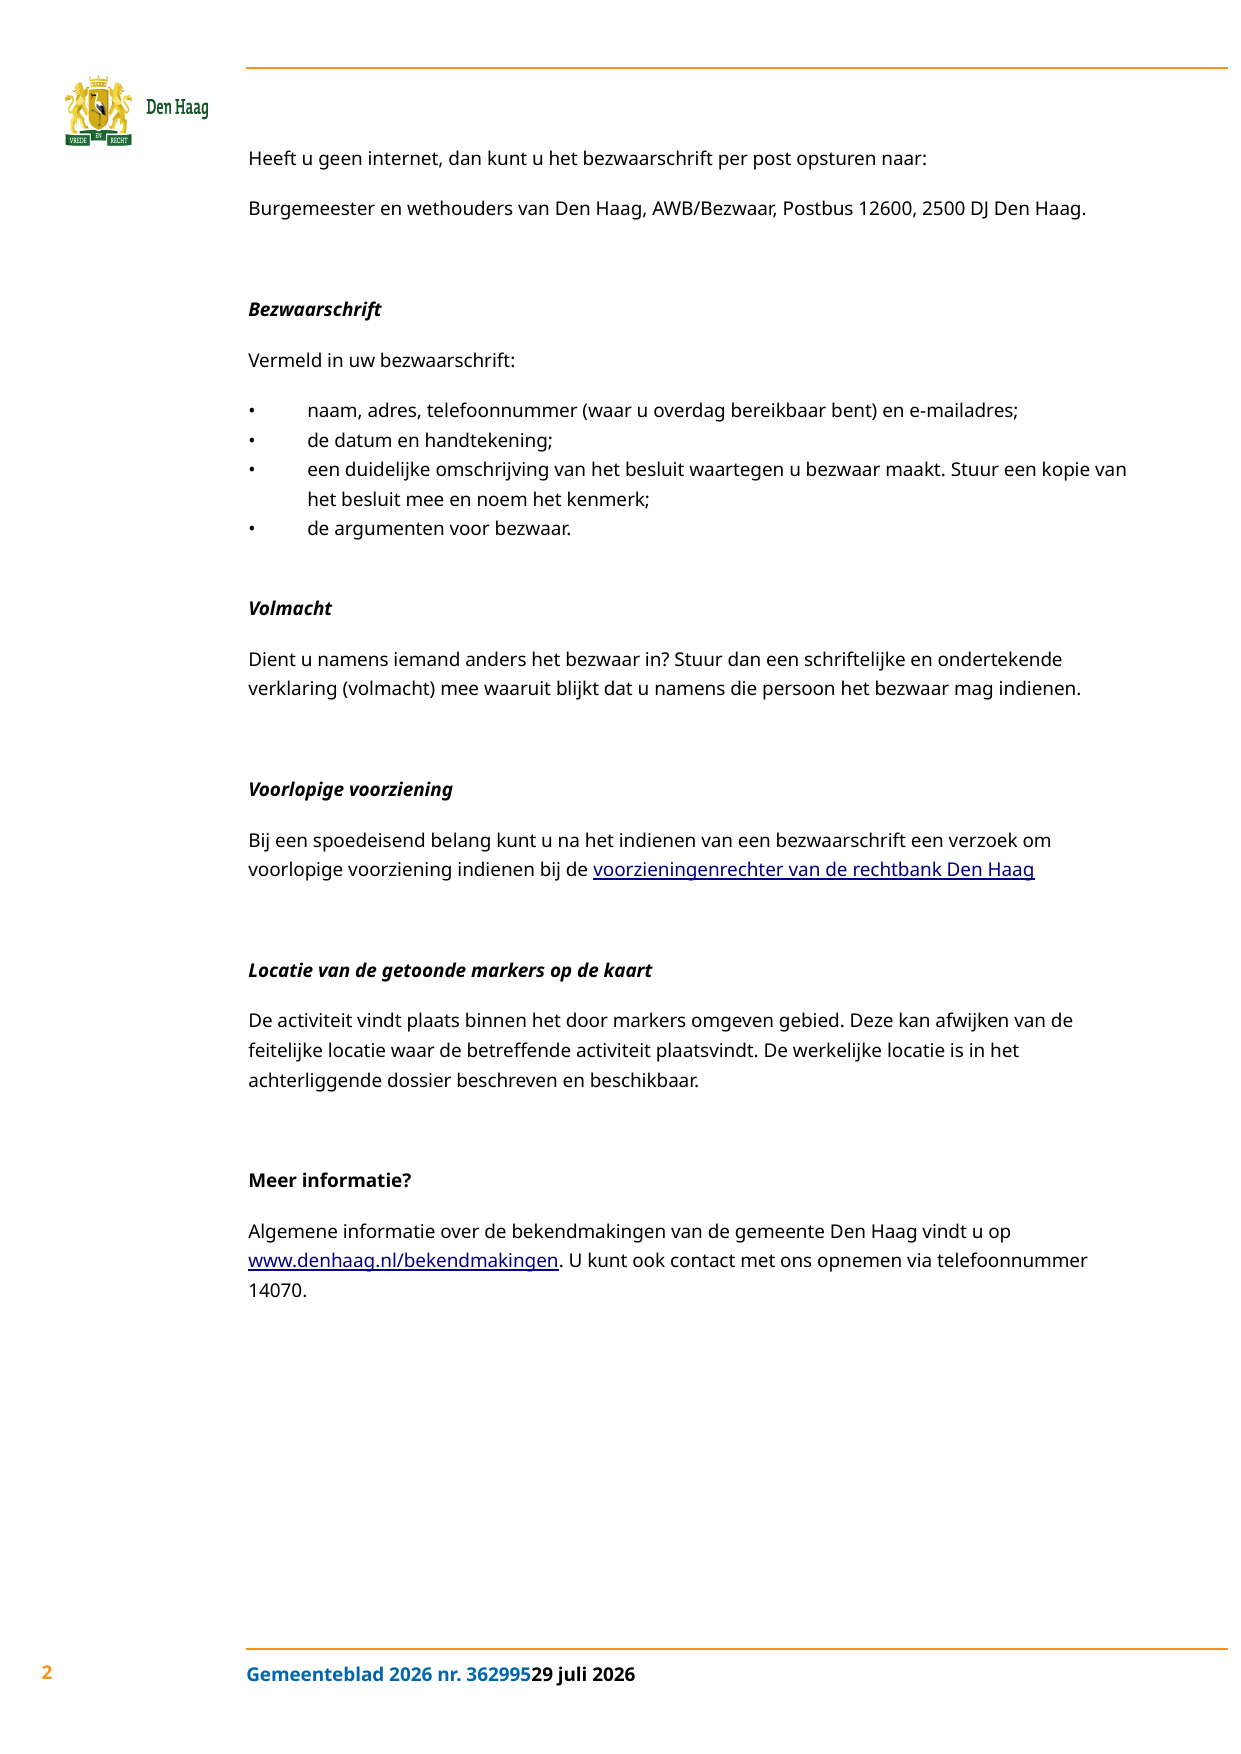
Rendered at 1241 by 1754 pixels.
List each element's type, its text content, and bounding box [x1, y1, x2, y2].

list de argumenten voor bezwaar. [248, 516, 1152, 541]
text Burgemeester en wethouders van Den Haag, AWB/Bezwaar, Postbus 12600, 2500 DJ Den Haag. [248, 196, 1152, 221]
text Heeft u geen internet, dan kunt u het bezwaarschrift per post opsturen naar: [248, 145, 1152, 171]
text Vermeld in uw bezwaarschrift: [248, 347, 1152, 373]
text Meer informatie? [248, 1168, 1152, 1193]
list de datum en handtekening; [248, 427, 1152, 453]
text Voorlopige voorziening [248, 776, 1152, 802]
list een duidelijke omschrijving van het besluit waartegen u bezwaar maakt. Stuur een kopie van het besluit mee en noem het kenmerk; [248, 456, 1152, 512]
text Algemene informatie over de bekendmakingen van de gemeente Den Haag vindt u op www.denhaag.nl/bekendmakingen. U kunt ook contact met ons opnemen via telefoonnummer 14070. [248, 1218, 1152, 1303]
text Bij een spoedeisend belang kunt u na het indienen van een bezwaarschrift een verzoek om voorlopige voorziening indienen bij de voorzieningenrechter van de rechtbank Den Haag [248, 827, 1152, 882]
picture [41, 47, 231, 172]
text Volmacht [248, 596, 1152, 621]
list naam, adres, telefoonnummer (waar u overdag bereikbaar bent) en e-mailadres; [248, 397, 1152, 423]
text De activiteit vindt plaats binnen het door markers omgeven gebied. Deze kan afwijken van de feitelijke locatie waar de betreffende activiteit plaatsvindt. De werkelijke locatie is in het achterliggende dossier beschreven en beschikbaar. [248, 1008, 1152, 1093]
text Dient u namens iemand anders het bezwaar in? Stuur dan een schriftelijke en ondertekende verklaring (volmacht) mee waaruit blijkt dat u namens die persoon het bezwaar mag indienen. [248, 646, 1152, 701]
text Locatie van de getoonde markers op de kaart [248, 957, 1152, 983]
text Bezwaarschrift [248, 296, 1152, 322]
